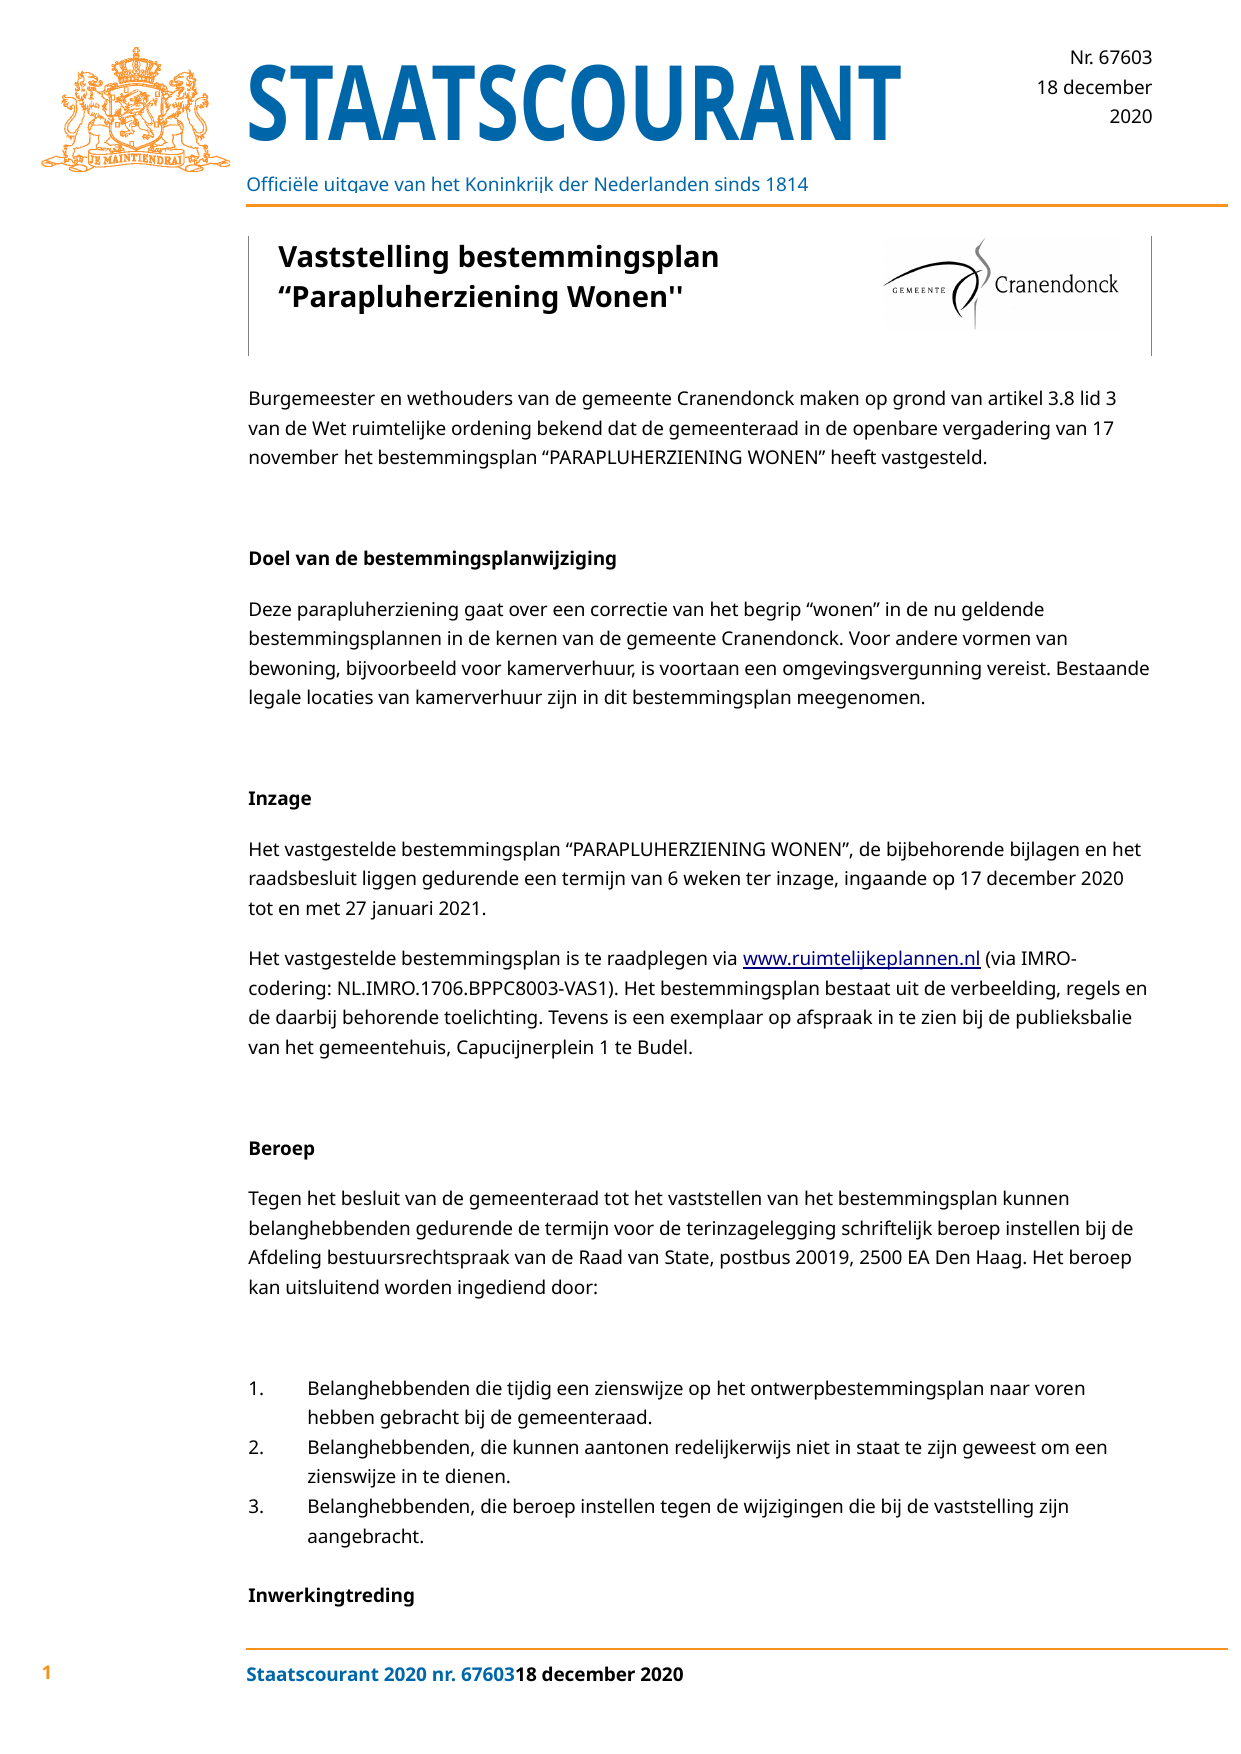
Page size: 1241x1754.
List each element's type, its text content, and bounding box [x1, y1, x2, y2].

list Belanghebbenden, die kunnen aantonen redelijkerwijs niet in staat te zijn geweest om een zienswijze in te dienen. [248, 1434, 1152, 1489]
table_header [850, 236, 1151, 356]
text Tegen het besluit van de gemeenteraad tot het vaststellen van het bestemmingsplan kunnen belanghebbenden gedurende de termijn voor de terinzagelegging schriftelijk beroep instellen bij de Afdeling bestuursrechtspraak van de Raad van State, postbus 20019, 2500 EA Den Haag. Het beroep kan uitsluitend worden ingediend door: [248, 1185, 1152, 1300]
text Het vastgestelde bestemmingsplan “PARAPLUHERZIENING WONEN”, de bijbehorende bijlagen en het raadsbesluit liggen gedurende een termijn van 6 weken ter inzage, ingaande op 17 december 2020 tot en met 27 januari 2021. [248, 836, 1152, 921]
text Burgemeester en wethouders van de gemeente Cranendonck maken op grond van artikel 3.8 lid 3 van de Wet ruimtelijke ordening bekend dat de gemeenteraad in de openbare vergadering van 17 november het bestemmingsplan “PARAPLUHERZIENING WONEN” heeft vastgesteld. [248, 385, 1152, 470]
text Inzage [248, 785, 1152, 811]
list Belanghebbenden die tijdig een zienswijze op het ontwerpbestemmingsplan naar voren hebben gebracht bij de gemeenteraad. [248, 1375, 1152, 1430]
text Het vastgestelde bestemmingsplan is te raadplegen via www.ruimtelijkeplannen.nl (via IMRO-codering: NL.IMRO.1706.BPPC8003-VAS1). Het bestemmingsplan bestaat uit de verbeelding, regels en de daarbij behorende toelichting. Tevens is een exemplaar op afspraak in te zien bij de publieksbalie van het gemeentehuis, Capucijnerplein 1 te Budel. [248, 945, 1152, 1060]
picture [41, 47, 231, 172]
text Inwerkingtreding [248, 1582, 1152, 1608]
table_header Vaststelling bestemmingsplan “Parapluherziening Wonen'' [249, 236, 850, 356]
text Deze parapluherziening gaat over een correctie van het begrip “wonen” in de nu geldende bestemmingsplannen in de kernen van de gemeente Cranendonck. Voor andere vormen van bewoning, bijvoorbeeld voor kamerverhuur, is voortaan een omgevingsvergunning vereist. Bestaande legale locaties van kamerverhuur zijn in dit bestemmingsplan meegenomen. [248, 596, 1152, 710]
picture [882, 236, 1119, 331]
text Beroep [248, 1135, 1152, 1161]
text Doel van de bestemmingsplanwijziging [248, 545, 1152, 571]
list Belanghebbenden, die beroep instellen tegen de wijzigingen die bij de vaststelling zijn aangebracht. [248, 1493, 1152, 1548]
